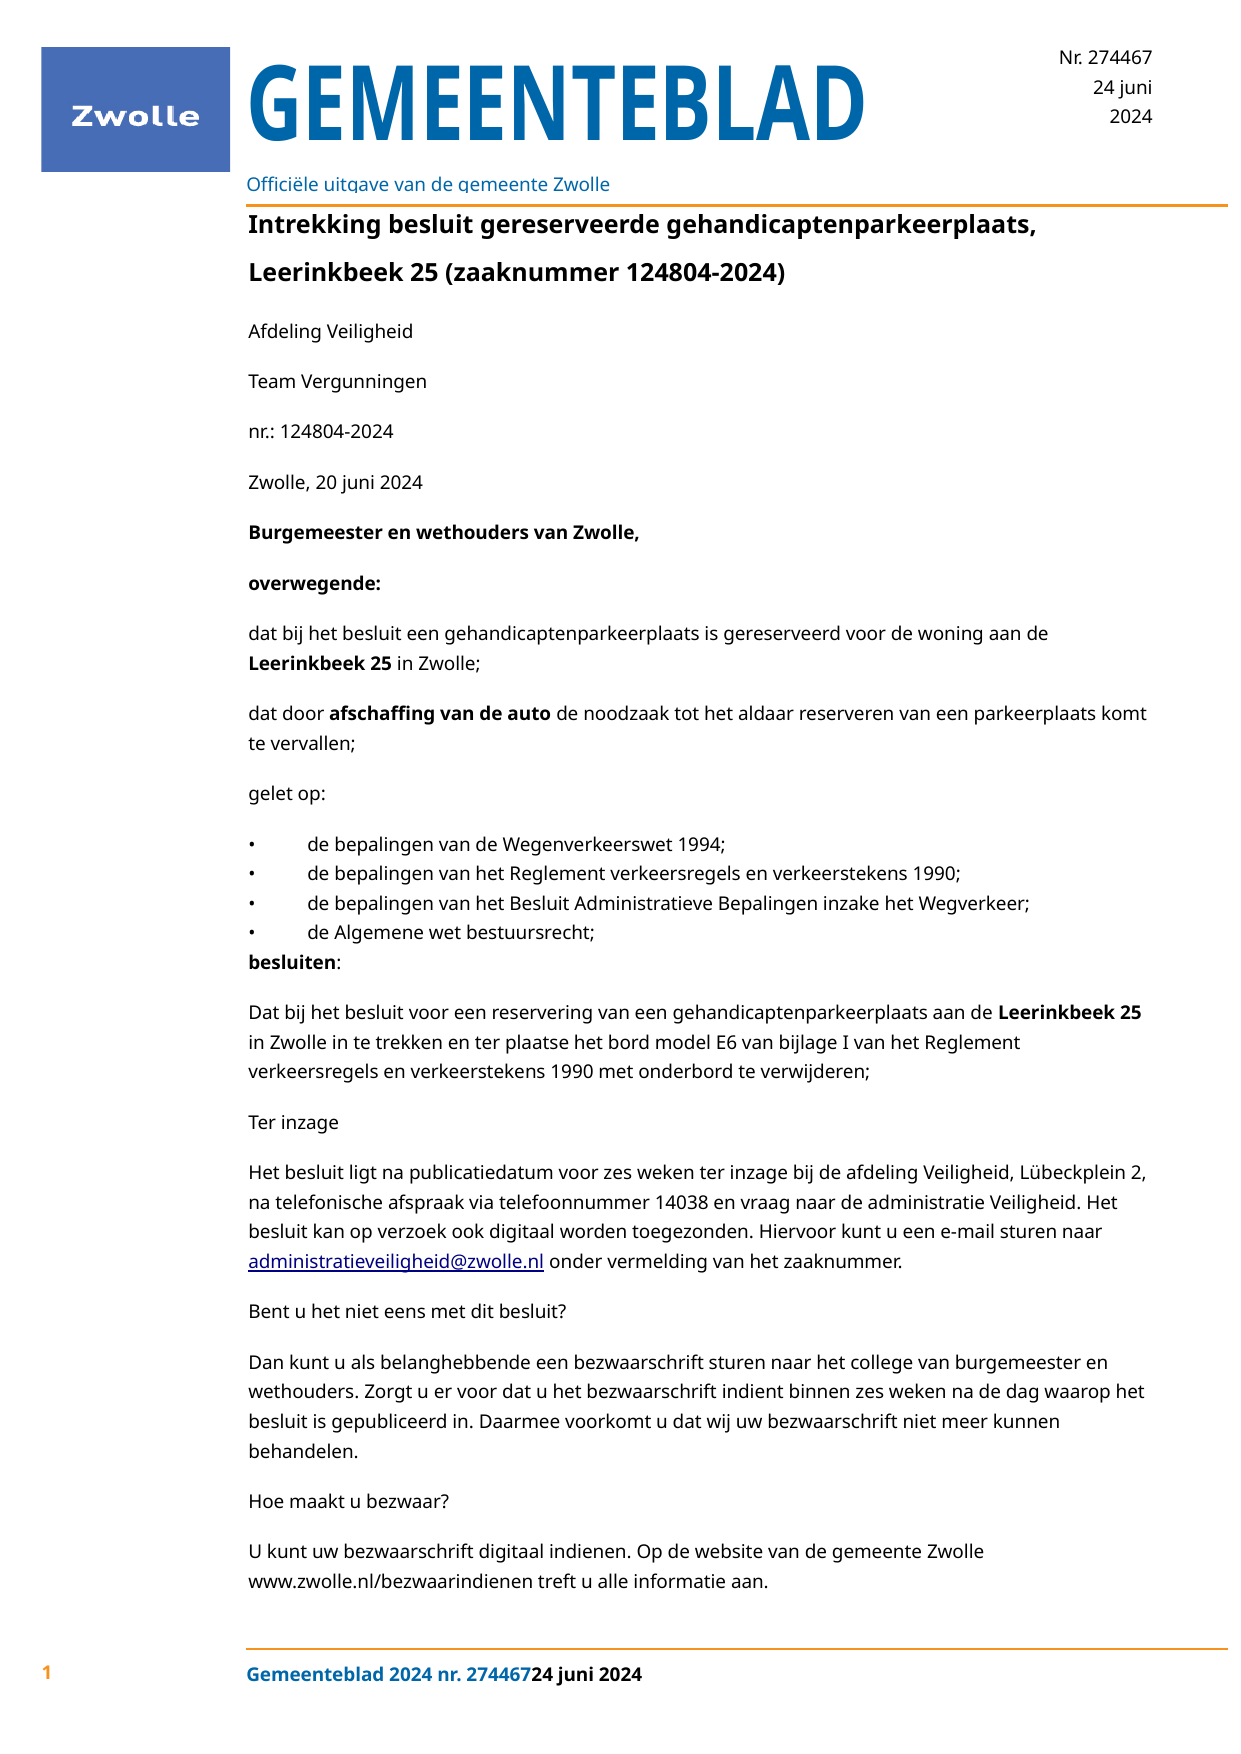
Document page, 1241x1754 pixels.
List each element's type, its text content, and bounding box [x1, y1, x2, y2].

list de bepalingen van het Besluit Administratieve Bepalingen inzake het Wegverkeer; [248, 890, 1152, 916]
text besluiten: [248, 949, 1152, 975]
text gelet op: [248, 780, 1152, 806]
list de Algemene wet bestuursrecht; [248, 919, 1152, 945]
text U kunt uw bezwaarschrift digitaal indienen. Op de website van de gemeente Zwolle www.zwolle.nl/bezwaarindienen treft u alle informatie aan. [248, 1539, 1152, 1594]
text Dat bij het besluit voor een reservering van een gehandicaptenparkeerplaats aan de Leerinkbeek 25 in Zwolle in te trekken en ter plaatse het bord model E6 van bijlage I van het Reglement verkeersregels en verkeerstekens 1990 met onderbord te verwijderen; [248, 999, 1152, 1084]
text dat bij het besluit een gehandicaptenparkeerplaats is gereserveerd voor de woning aan de Leerinkbeek 25 in Zwolle; [248, 620, 1152, 676]
text Zwolle, 20 juni 2024 [248, 469, 1152, 495]
text Ter inzage [248, 1109, 1152, 1135]
text nr.: 124804-2024 [248, 419, 1152, 444]
list de bepalingen van het Reglement verkeersregels en verkeerstekens 1990; [248, 860, 1152, 886]
text Team Vergunningen [248, 368, 1152, 394]
text dat door afschaffing van de auto de noodzaak tot het aldaar reserveren van een parkeerplaats komt te vervallen; [248, 700, 1152, 756]
text Afdeling Veiligheid [248, 318, 1152, 344]
text Hoe maakt u bezwaar? [248, 1488, 1152, 1514]
text Intrekking besluit gereserveerde gehandicaptenparkeerplaats, Leerinkbeek 25 (zaaknummer 124804-2024) [248, 207, 1152, 288]
picture [41, 47, 231, 172]
text overwegende: [248, 570, 1152, 596]
text Burgemeester en wethouders van Zwolle, [248, 519, 1152, 545]
text Het besluit ligt na publicatiedatum voor zes weken ter inzage bij de afdeling Veiligheid, Lübeckplein 2, na telefonische afspraak via telefoonnummer 14038 en vraag naar de administratie Veiligheid. Het besluit kan op verzoek ook digitaal worden toegezonden. Hiervoor kunt u een e-mail sturen naar administratieveiligheid@zwolle.nl onder vermelding van het zaaknummer. [248, 1159, 1152, 1274]
text Dan kunt u als belanghebbende een bezwaarschrift sturen naar het college van burgemeester en wethouders. Zorgt u er voor dat u het bezwaarschrift indient binnen zes weken na de dag waarop het besluit is gepubliceerd in. Daarmee voorkomt u dat wij uw bezwaarschrift niet meer kunnen behandelen. [248, 1349, 1152, 1464]
text Bent u het niet eens met dit besluit? [248, 1299, 1152, 1324]
list de bepalingen van de Wegenverkeerswet 1994; [248, 831, 1152, 857]
